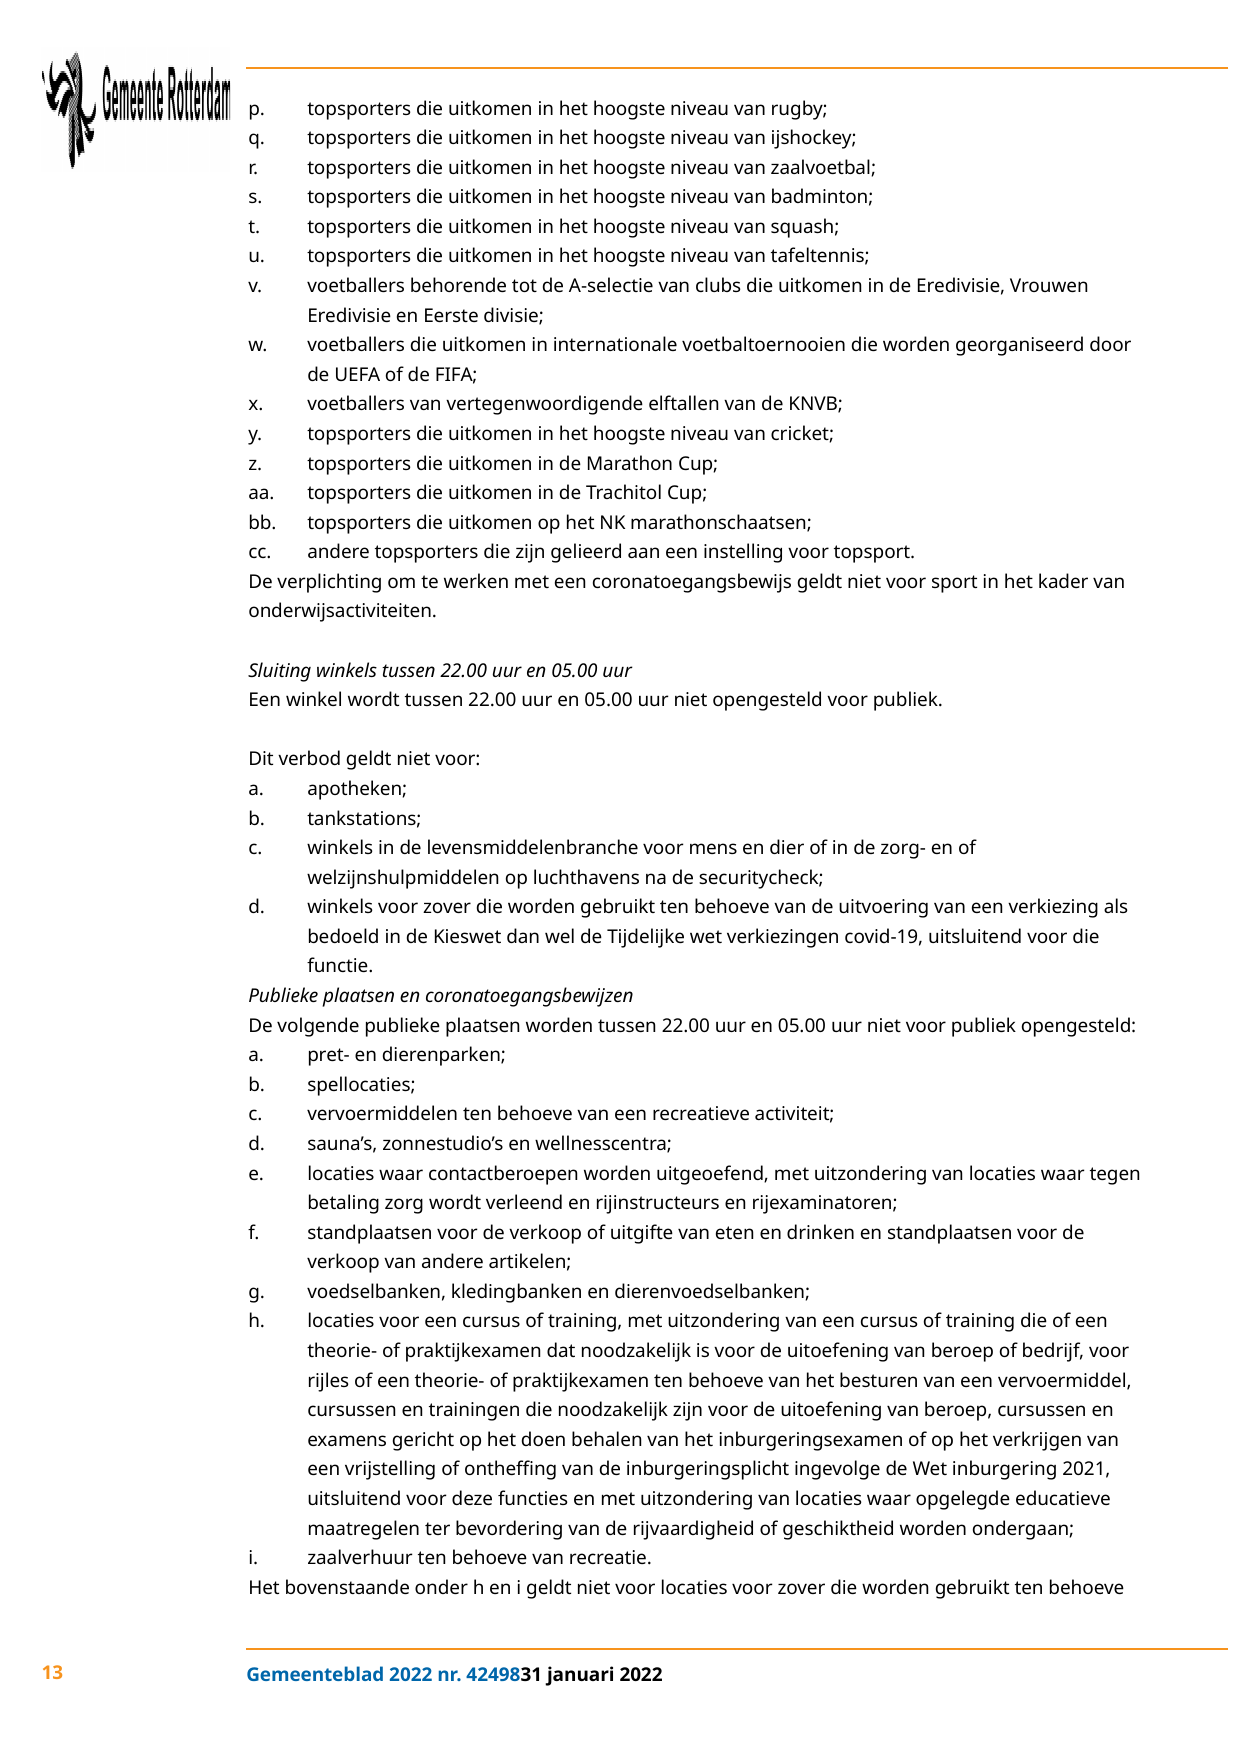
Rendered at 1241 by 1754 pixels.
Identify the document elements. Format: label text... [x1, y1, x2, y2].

text Een winkel wordt tussen 22.00 uur en 05.00 uur niet opengesteld voor publiek. [248, 686, 1152, 712]
list topsporters die uitkomen in het hoogste niveau van cricket; [248, 420, 1152, 446]
text Publieke plaatsen en coronatoegangsbewijzen [248, 982, 1152, 1008]
text Dit verbod geldt niet voor: [248, 746, 1152, 771]
list locaties voor een cursus of training, met uitzondering van een cursus of training die of een theorie- of praktijkexamen dat noodzakelijk is voor de uitoefening van beroep of bedrijf, voor rijles of een theorie- of praktijkexamen ten behoeve van het besturen van een vervoermiddel, cursussen en trainingen die noodzakelijk zijn voor de uitoefening van beroep, cursussen en examens gericht op het doen behalen van het inburgeringsexamen of op het verkrijgen van een vrijstelling of ontheffing van de inburgeringsplicht ingevolge de Wet inburgering 2021, uitsluitend voor deze functies en met uitzondering van locaties waar opgelegde educatieve maatregelen ter bevordering van de rijvaardigheid of geschiktheid worden ondergaan; [248, 1308, 1152, 1541]
list vervoermiddelen ten behoeve van een recreatieve activiteit; [248, 1101, 1152, 1126]
list standplaatsen voor de verkoop of uitgifte van eten en drinken en standplaatsen voor de verkoop van andere artikelen; [248, 1219, 1152, 1274]
list spellocaties; [248, 1071, 1152, 1097]
list sauna’s, zonnestudio’s en wellnesscentra; [248, 1130, 1152, 1156]
list winkels in de levensmiddelenbranche voor mens en dier of in de zorg- en of welzijnshulpmiddelen op luchthavens na de securitycheck; [248, 834, 1152, 890]
text De verplichting om te werken met een coronatoegangsbewijs geldt niet voor sport in het kader van onderwijsactiviteiten. [248, 568, 1152, 623]
list topsporters die uitkomen in de Marathon Cup; [248, 450, 1152, 476]
list topsporters die uitkomen in de Trachitol Cup; [248, 479, 1152, 505]
list topsporters die uitkomen op het NK marathonschaatsen; [248, 509, 1152, 535]
list voetballers behorende tot de A-selectie van clubs die uitkomen in de Eredivisie, Vrouwen Eredivisie en Eerste divisie; [248, 272, 1152, 328]
list topsporters die uitkomen in het hoogste niveau van tafeltennis; [248, 243, 1152, 268]
list topsporters die uitkomen in het hoogste niveau van rugby; [248, 95, 1152, 121]
list andere topsporters die zijn gelieerd aan een instelling voor topsport. [248, 538, 1152, 564]
list apotheken; [248, 775, 1152, 801]
list voetballers die uitkomen in internationale voetbaltoernooien die worden georganiseerd door de UEFA of de FIFA; [248, 331, 1152, 387]
list locaties waar contactberoepen worden uitgeoefend, met uitzondering van locaties waar tegen betaling zorg wordt verleend en rijinstructeurs en rijexaminatoren; [248, 1160, 1152, 1215]
list pret- en dierenparken; [248, 1041, 1152, 1067]
list topsporters die uitkomen in het hoogste niveau van badminton; [248, 183, 1152, 209]
picture [41, 47, 231, 172]
list winkels voor zover die worden gebruikt ten behoeve van de uitvoering van een verkiezing als bedoeld in de Kieswet dan wel de Tijdelijke wet verkiezingen covid-19, uitsluitend voor die functie. [248, 893, 1152, 978]
list zaalverhuur ten behoeve van recreatie. [248, 1544, 1152, 1570]
list topsporters die uitkomen in het hoogste niveau van squash; [248, 213, 1152, 239]
list voetballers van vertegenwoordigende elftallen van de KNVB; [248, 391, 1152, 416]
text Het bovenstaande onder h en i geldt niet voor locaties voor zover die worden gebruikt ten behoeve [248, 1574, 1152, 1600]
list topsporters die uitkomen in het hoogste niveau van ijshockey; [248, 124, 1152, 150]
list topsporters die uitkomen in het hoogste niveau van zaalvoetbal; [248, 154, 1152, 180]
text De volgende publieke plaatsen worden tussen 22.00 uur en 05.00 uur niet voor publiek opengesteld: [248, 1012, 1152, 1038]
text Sluiting winkels tussen 22.00 uur en 05.00 uur [248, 657, 1152, 683]
list voedselbanken, kledingbanken en dierenvoedselbanken; [248, 1278, 1152, 1304]
list tankstations; [248, 805, 1152, 831]
